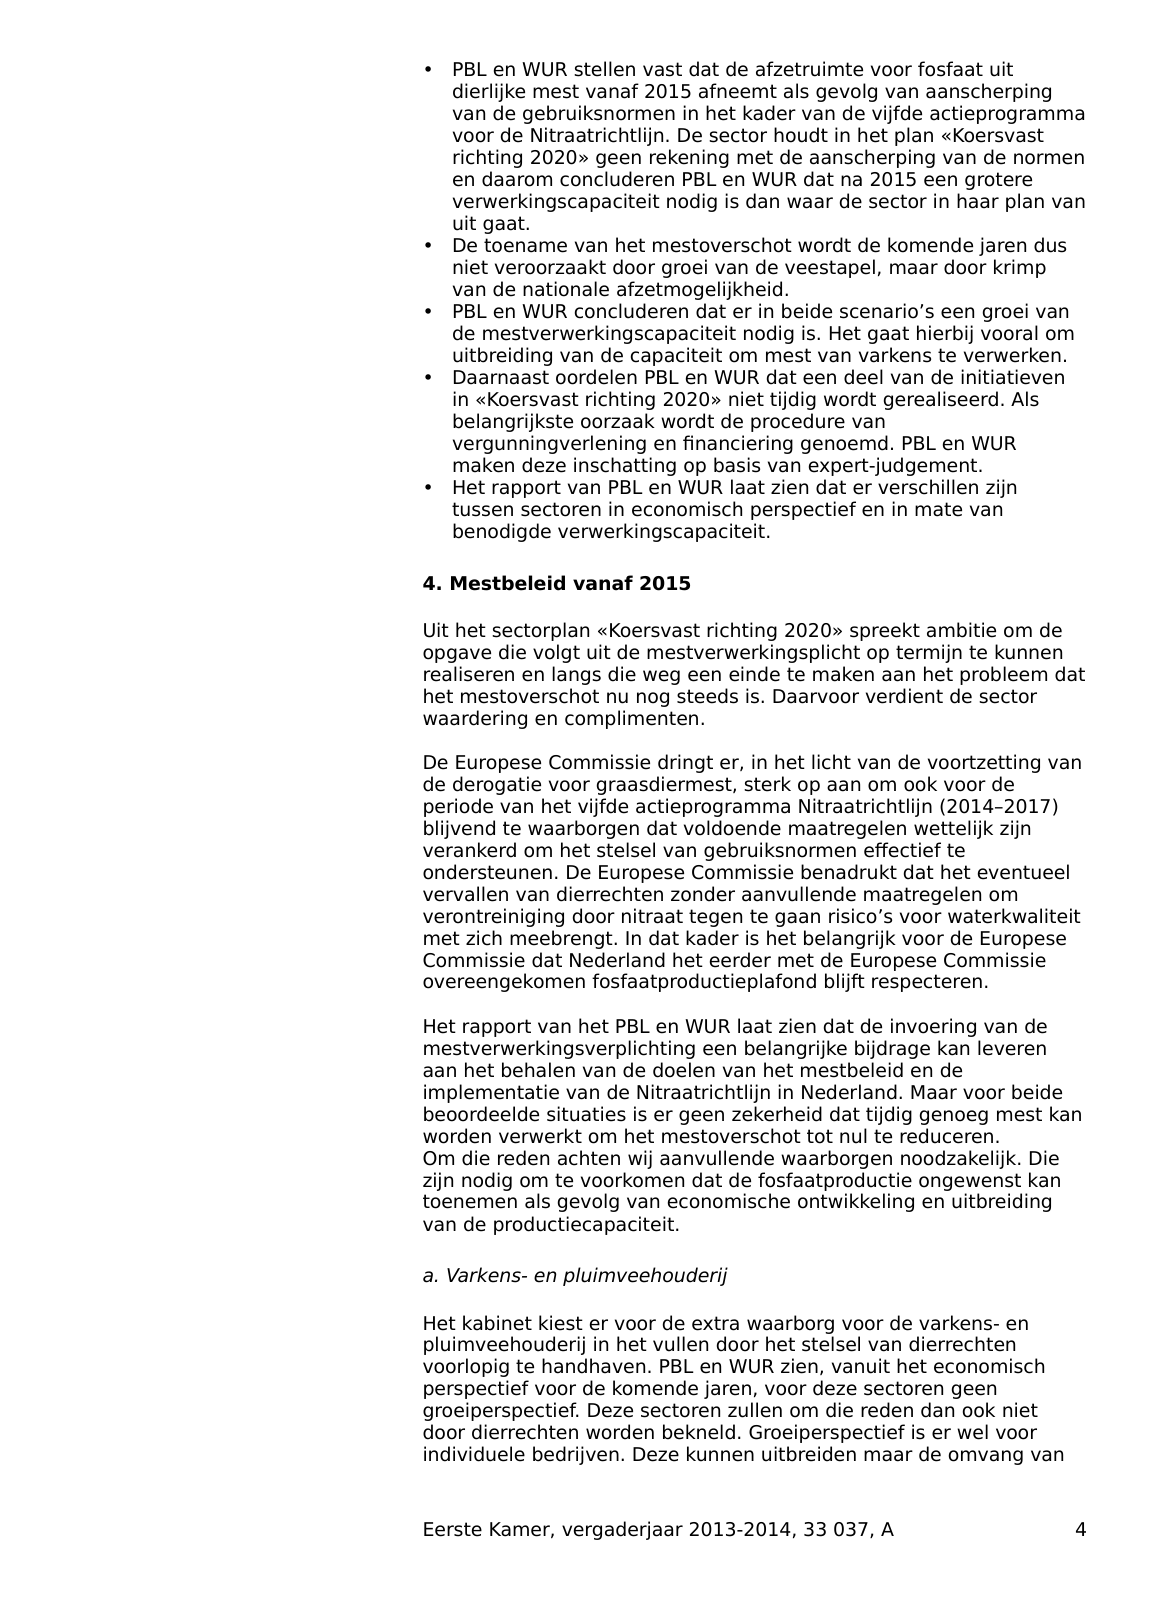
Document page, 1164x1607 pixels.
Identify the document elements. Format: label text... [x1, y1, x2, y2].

text Om die reden achten wij aanvullende waarborgen noodzakelijk. Die zijn nodig om te voorkomen dat de fosfaatproductie ongewenst kan toenemen als gevolg van economische ontwikkeling en uitbreiding van de productiecapaciteit. [422, 1147, 1087, 1235]
text • De toename van het mestoverschot wordt de komende jaren dus niet veroorzaakt door groei van de veestapel, maar door krimp van de nationale afzetmogelijkheid. [422, 235, 1087, 301]
text • PBL en WUR concluderen dat er in beide scenario’s een groei van de mestverwerkingscapaciteit nodig is. Het gaat hierbij vooral om uitbreiding van de capaciteit om mest van varkens te verwerken. [422, 301, 1087, 367]
text Uit het sectorplan «Koersvast richting 2020» spreekt ambitie om de opgave die volgt uit de mestverwerkingsplicht op termijn te kunnen realiseren en langs die weg een einde te maken aan het probleem dat het mestoverschot nu nog steeds is. Daarvoor verdient de sector waardering en complimenten. [422, 619, 1087, 729]
text • Daarnaast oordelen PBL en WUR dat een deel van de initiatieven in «Koersvast richting 2020» niet tijdig wordt gerealiseerd. Als belangrijkste oorzaak wordt de procedure van vergunningverlening en financiering genoemd. PBL en WUR maken deze inschatting op basis van expert-judgement. [422, 367, 1087, 477]
subtitle a. Varkens- en pluimveehouderij [422, 1265, 1087, 1287]
subtitle 4. Mestbeleid vanaf 2015 [422, 573, 1087, 594]
text Het kabinet kiest er voor de extra waarborg voor de varkens- en pluimveehouderij in het vullen door het stelsel van dierrechten voorlopig te handhaven. PBL en WUR zien, vanuit het economisch perspectief voor de komende jaren, voor deze sectoren geen groeiperspectief. Deze sectoren zullen om die reden dan ook niet door dierrechten worden bekneld. Groeiperspectief is er wel voor individuele bedrijven. Deze kunnen uitbreiden maar de omvang van [422, 1312, 1087, 1466]
text • PBL en WUR stellen vast dat de afzetruimte voor fosfaat uit dierlijke mest vanaf 2015 afneemt als gevolg van aanscherping van de gebruiksnormen in het kader van de vijfde actieprogramma voor de Nitraatrichtlijn. De sector houdt in het plan «Koersvast richting 2020» geen rekening met de aanscherping van de normen en daarom concluderen PBL en WUR dat na 2015 een grotere verwerkingscapaciteit nodig is dan waar de sector in haar plan van uit gaat. [422, 59, 1087, 235]
text • Het rapport van PBL en WUR laat zien dat er verschillen zijn tussen sectoren in economisch perspectief en in mate van benodigde verwerkingscapaciteit. [422, 477, 1087, 543]
text De Europese Commissie dringt er, in het licht van de voortzetting van de derogatie voor graasdiermest, sterk op aan om ook voor de periode van het vijfde actieprogramma Nitraatrichtlijn (2014–2017) blijvend te waarborgen dat voldoende maatregelen wettelijk zijn verankerd om het stelsel van gebruiksnormen effectief te ondersteunen. De Europese Commissie benadrukt dat het eventueel vervallen van dierrechten zonder aanvullende maatregelen om verontreiniging door nitraat tegen te gaan risico’s voor waterkwaliteit met zich meebrengt. In dat kader is het belangrijk voor de Europese Commissie dat Nederland het eerder met de Europese Commissie overeengekomen fosfaatproductieplafond blijft respecteren. [422, 752, 1087, 993]
text Het rapport van het PBL en WUR laat zien dat de invoering van de mestverwerkingsverplichting een belangrijke bijdrage kan leveren aan het behalen van de doelen van het mestbeleid en de implementatie van de Nitraatrichtlijn in Nederland. Maar voor beide beoordeelde situaties is er geen zekerheid dat tijdig genoeg mest kan worden verwerkt om het mestoverschot tot nul te reduceren. [422, 1016, 1087, 1147]
